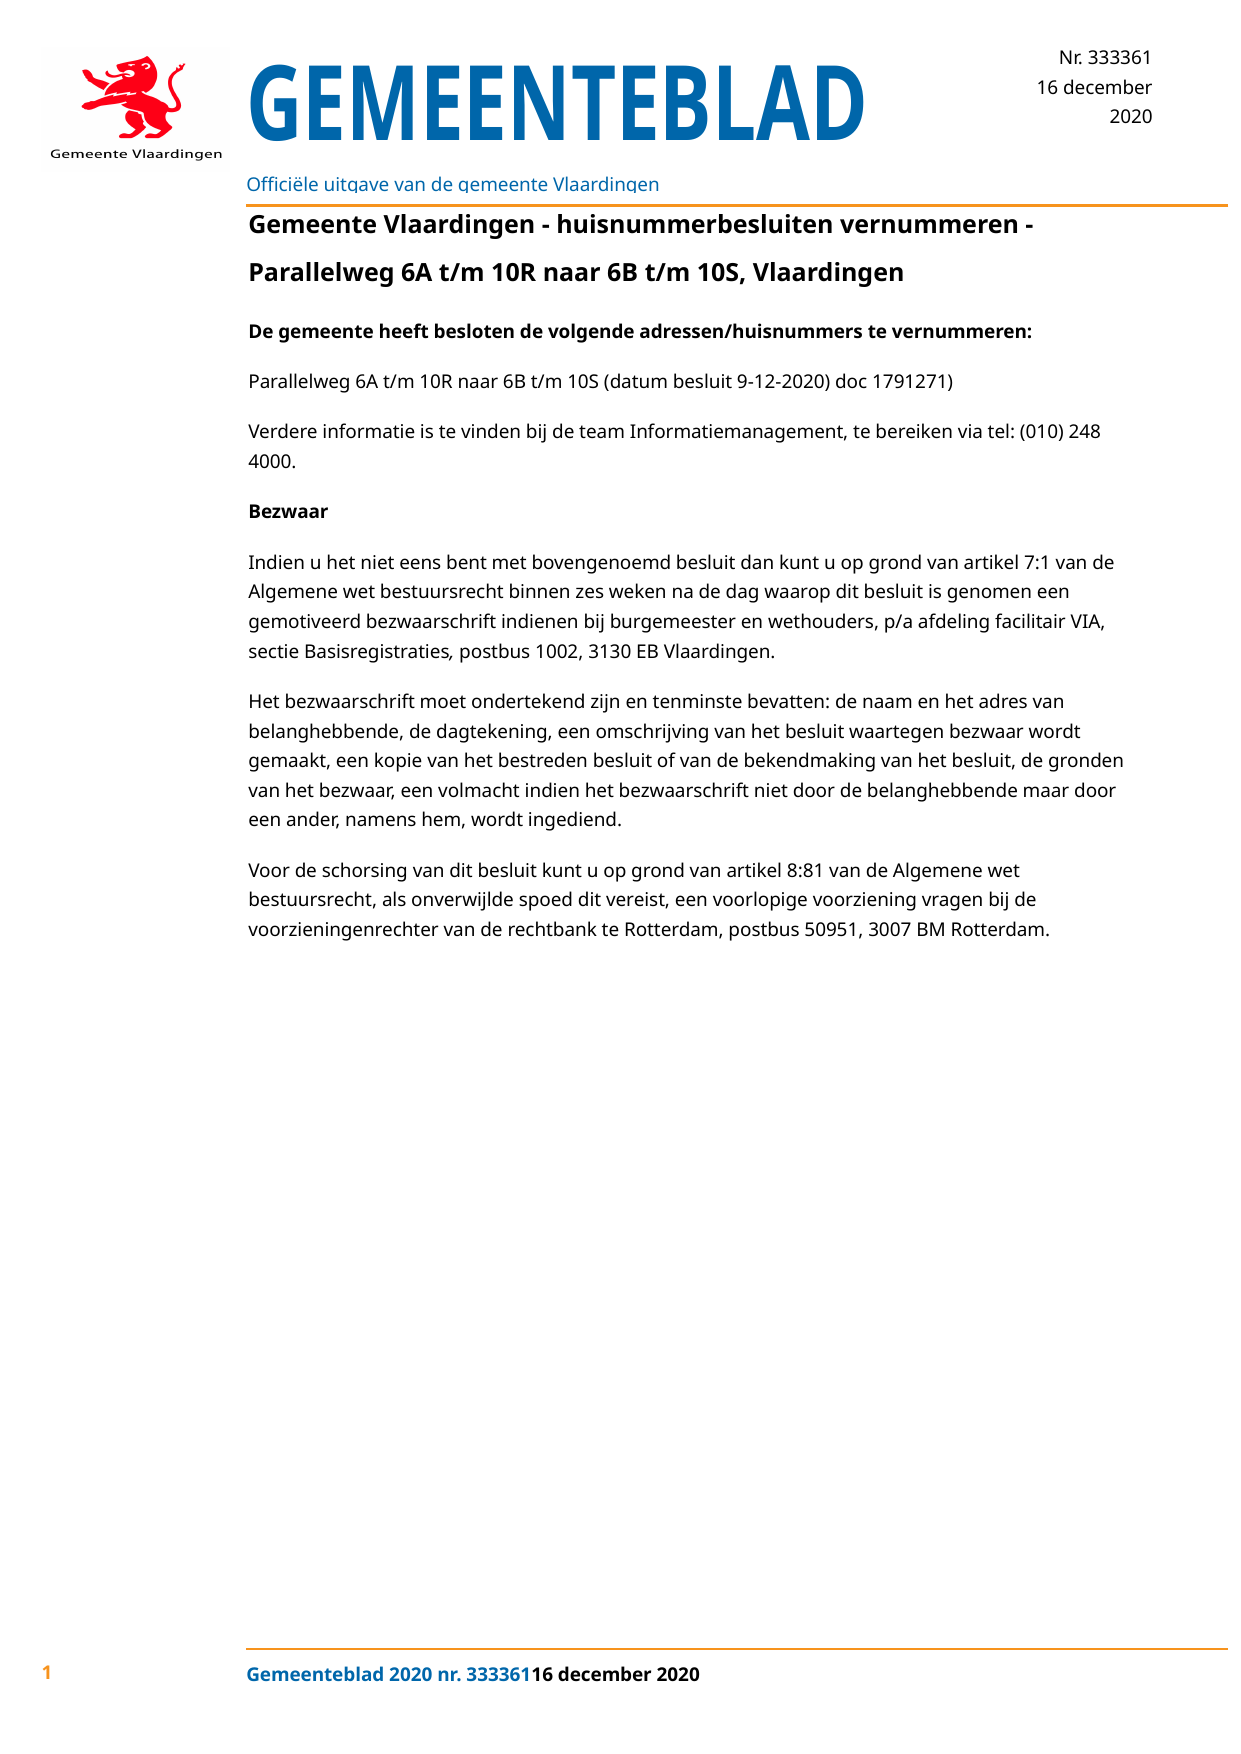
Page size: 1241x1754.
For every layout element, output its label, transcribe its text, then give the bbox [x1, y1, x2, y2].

text Het bezwaarschrift moet ondertekend zijn en tenminste bevatten: de naam en het adres van belanghebbende, de dagtekening, een omschrijving van het besluit waartegen bezwaar wordt gemaakt, een kopie van het bestreden besluit of van de bekendmaking van het besluit, de gronden van het bezwaar, een volmacht indien het bezwaarschrift niet door de belanghebbende maar door een ander, namens hem, wordt ingediend. [248, 688, 1152, 832]
text Gemeente Vlaardingen - huisnummerbesluiten vernummeren - Parallelweg 6A t/m 10R naar 6B t/m 10S, Vlaardingen [248, 207, 1152, 288]
text Bezwaar [248, 499, 1152, 524]
text De gemeente heeft besloten de volgende adressen/huisnummers te vernummeren: [248, 318, 1152, 344]
picture [41, 47, 231, 172]
text Voor de schorsing van dit besluit kunt u op grond van artikel 8:81 van de Algemene wet bestuursrecht, als onverwijlde spoed dit vereist, een voorlopige voorziening vragen bij de voorzieningenrechter van de rechtbank te Rotterdam, postbus 50951, 3007 BM Rotterdam. [248, 857, 1152, 942]
text Verdere informatie is te vinden bij de team Informatiemanagement, te bereiken via tel: (010) 248 4000. [248, 419, 1152, 474]
text Indien u het niet eens bent met bovengenoemd besluit dan kunt u op grond van artikel 7:1 van de Algemene wet bestuursrecht binnen zes weken na de dag waarop dit besluit is genomen een gemotiveerd bezwaarschrift indienen bij burgemeester en wethouders, p/a afdeling facilitair VIA, sectie Basisregistraties, postbus 1002, 3130 EB Vlaardingen. [248, 549, 1152, 664]
text Parallelweg 6A t/m 10R naar 6B t/m 10S (datum besluit 9-12-2020) doc 1791271) [248, 368, 1152, 394]
